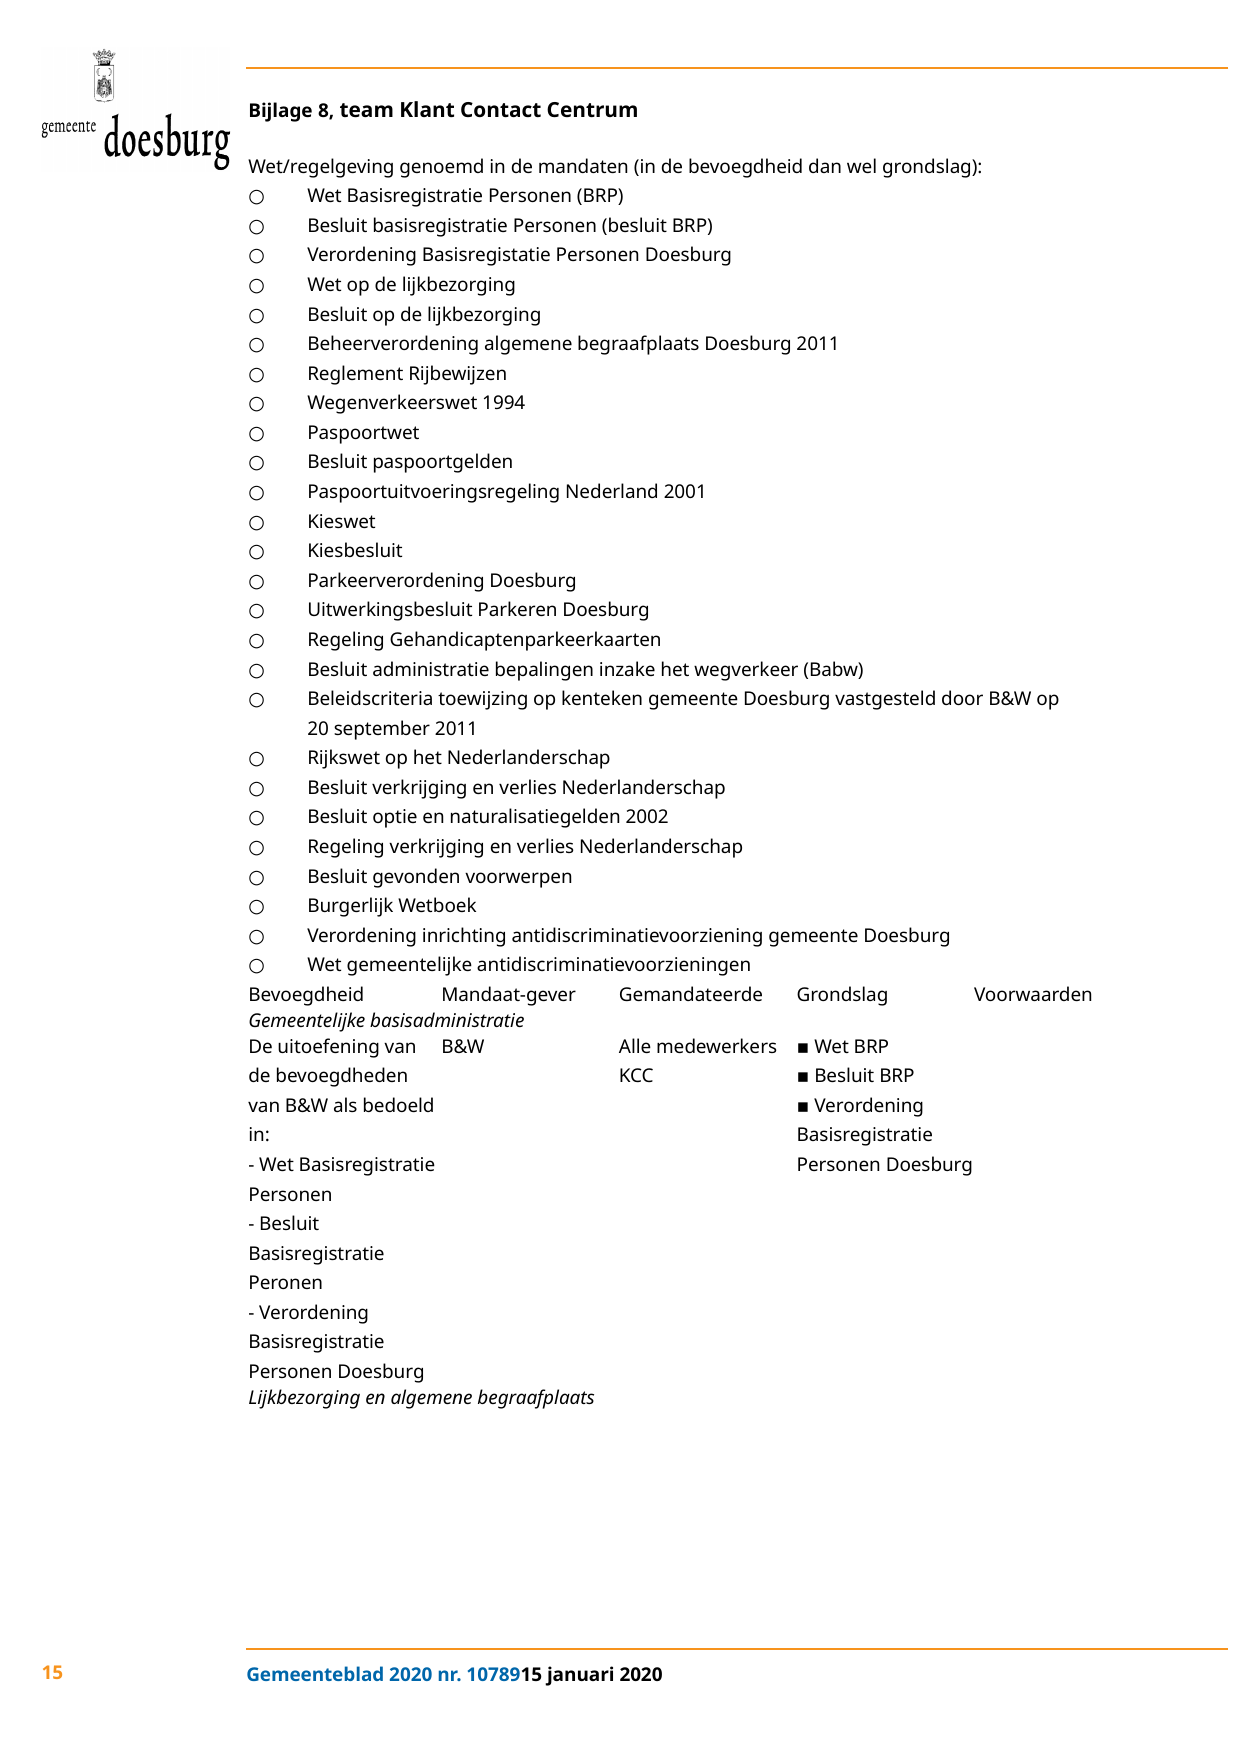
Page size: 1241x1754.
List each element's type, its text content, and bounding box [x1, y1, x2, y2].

list Wegenverkeerswet 1994 [248, 389, 1152, 415]
list Rijkswet op het Nederlanderschap [248, 744, 1152, 770]
list Besluit optie en naturalisatiegelden 2002 [248, 804, 1152, 829]
table_header Mandaat-gever [441, 981, 619, 1007]
list Kiesbesluit [248, 537, 1152, 563]
list Wet Basisregistratie Personen (BRP) [248, 182, 1152, 208]
table_cell Gemeentelijke basisadministratie [248, 1007, 1152, 1033]
list Verordening inrichting antidiscriminatievoorziening gemeente Doesburg [248, 922, 1152, 948]
list Besluit gevonden voorwerpen [248, 863, 1152, 889]
list Burgerlijk Wetboek [248, 892, 1152, 918]
picture [41, 47, 231, 172]
table_cell [974, 1033, 1152, 1384]
table_cell Alle medewerkers KCC [619, 1033, 796, 1384]
list Beheerverordening algemene begraafplaats Doesburg 2011 [248, 330, 1152, 356]
table_header Gemandateerde [619, 981, 796, 1007]
text Wet/regelgeving genoemd in de mandaten (in de bevoegdheid dan wel grondslag): [248, 153, 1152, 179]
list Regeling verkrijging en verlies Nederlanderschap [248, 833, 1152, 859]
list Besluit verkrijging en verlies Nederlanderschap [248, 774, 1152, 800]
list Paspoortuitvoeringsregeling Nederland 2001 [248, 478, 1152, 504]
table_cell ▪ Wet BRP ▪ Besluit BRP ▪ Verordening Basisregistratie Personen Doesburg [796, 1033, 974, 1384]
list Uitwerkingsbesluit Parkeren Doesburg [248, 597, 1152, 622]
list Beleidscriteria toewijzing op kenteken gemeente Doesburg vastgesteld door B&W op 20 september 2011 [248, 685, 1152, 741]
list Verordening Basisregistatie Personen Doesburg [248, 242, 1152, 267]
list Besluit basisregistratie Personen (besluit BRP) [248, 212, 1152, 238]
text Bijlage 8, team Klant Contact Centrum [248, 95, 1152, 123]
table_cell Lijkbezorging en algemene begraafplaats [248, 1384, 1152, 1410]
list Regeling Gehandicaptenparkeerkaarten [248, 626, 1152, 652]
table_cell De uitoefening van de bevoegdheden van B&W als bedoeld in: - Wet Basisregistratie Personen - Besluit Basisregistratie Peronen - Verordening Basisregistratie Personen Doesburg [248, 1033, 441, 1384]
list Wet op de lijkbezorging [248, 271, 1152, 297]
list Kieswet [248, 508, 1152, 534]
table_header Grondslag [796, 981, 974, 1007]
list Besluit paspoortgelden [248, 449, 1152, 474]
list Besluit administratie bepalingen inzake het wegverkeer (Babw) [248, 656, 1152, 682]
list Besluit op de lijkbezorging [248, 301, 1152, 327]
table_header Voorwaarden [974, 981, 1152, 1007]
list Parkeerverordening Doesburg [248, 567, 1152, 593]
list Paspoortwet [248, 419, 1152, 445]
table_cell B&W [441, 1033, 619, 1384]
list Wet gemeentelijke antidiscriminatievoorzieningen [248, 952, 1152, 977]
list Reglement Rijbewijzen [248, 360, 1152, 386]
table_header Bevoegdheid [248, 981, 441, 1007]
